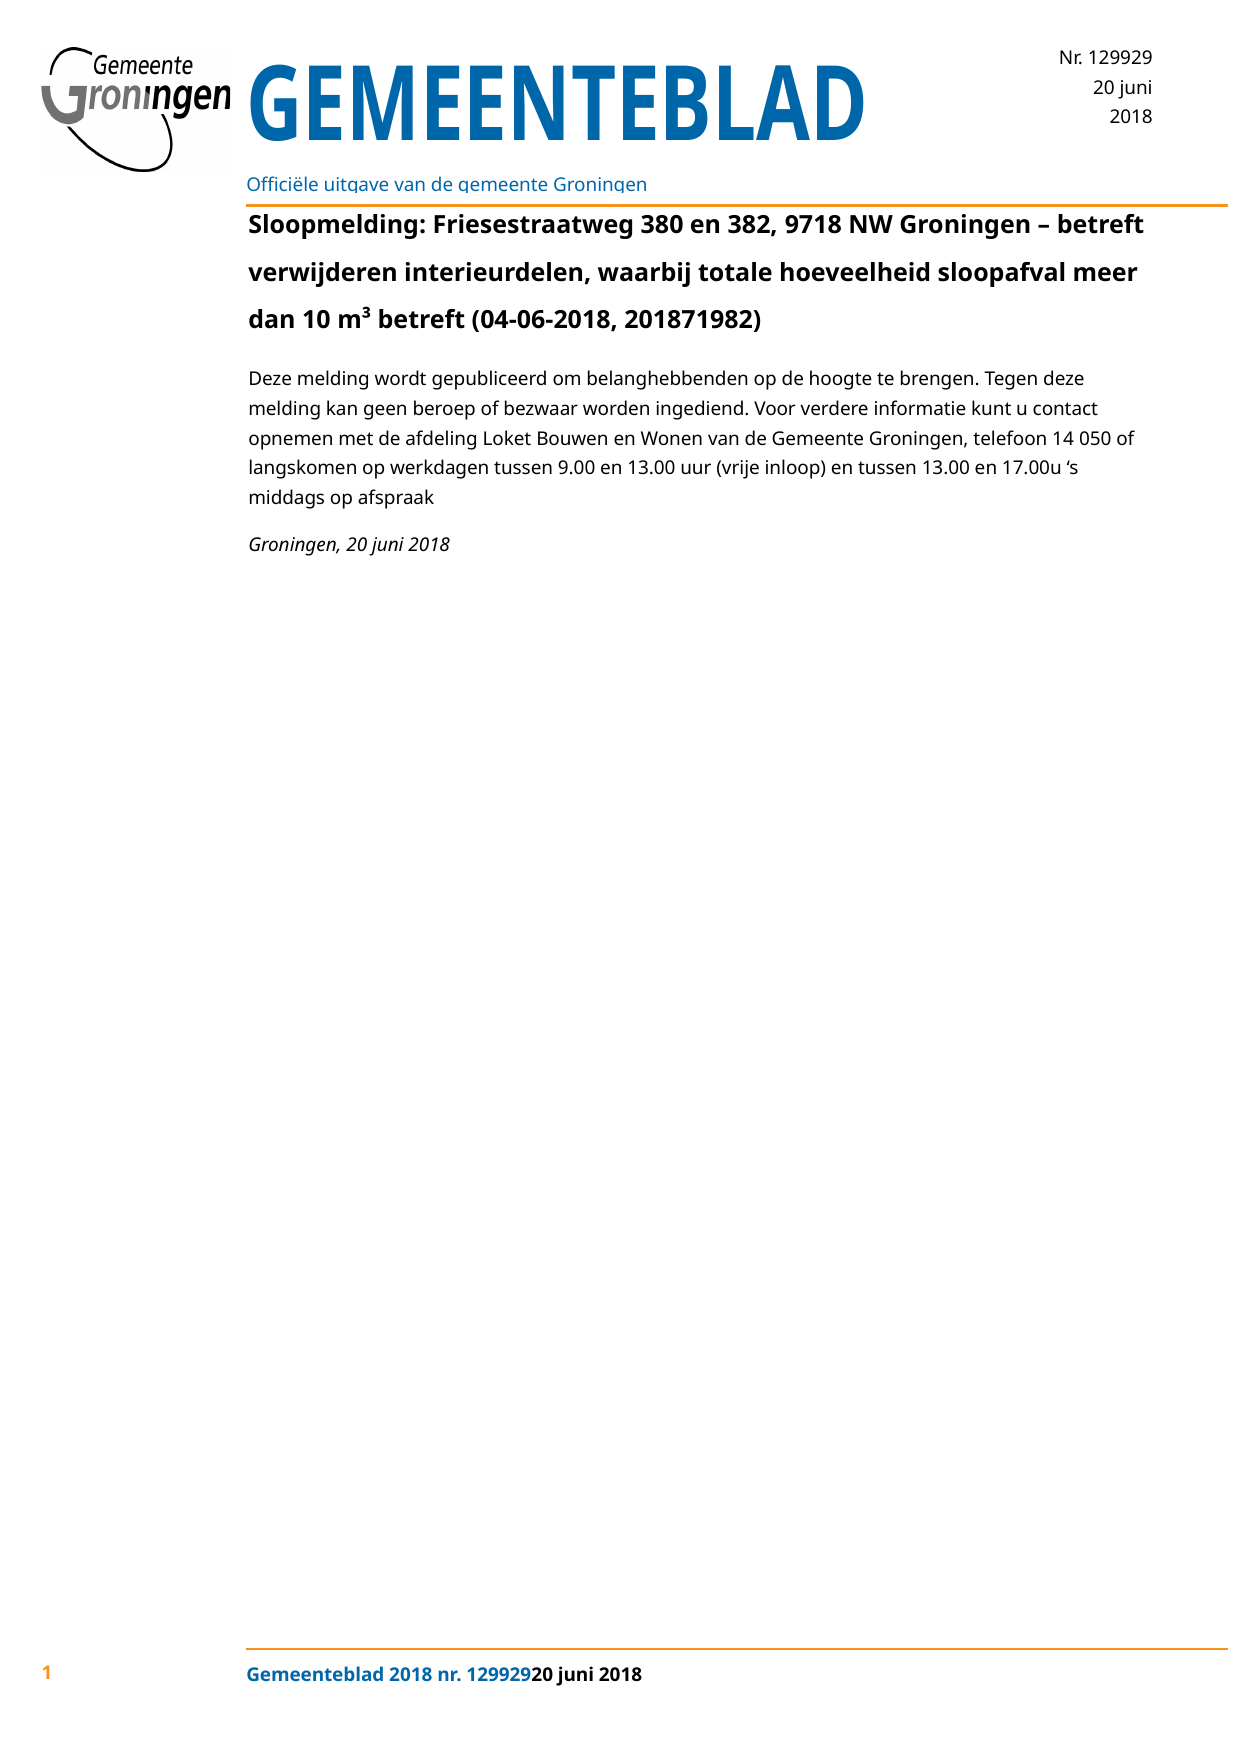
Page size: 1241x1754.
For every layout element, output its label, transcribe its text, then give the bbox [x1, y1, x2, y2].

text Deze melding wordt gepubliceerd om belanghebbenden op de hoogte te brengen. Tegen deze melding kan geen beroep of bezwaar worden ingediend. Voor verdere informatie kunt u contact opnemen met de afdeling Loket Bouwen en Wonen van de Gemeente Groningen, telefoon 14 050 of langskomen op werkdagen tussen 9.00 en 13.00 uur (vrije inloop) en tussen 13.00 en 17.00u ‘s middags op afspraak [248, 366, 1152, 509]
text Sloopmelding: Friesestraatweg 380 en 382, 9718 NW Groningen – betreft verwijderen interieurdelen, waarbij totale hoeveelheid sloopafval meer dan 10 m³ betreft (04-06-2018, 201871982) [248, 207, 1152, 336]
text Groningen, 20 juni 2018 [248, 532, 1152, 557]
picture [41, 47, 231, 172]
